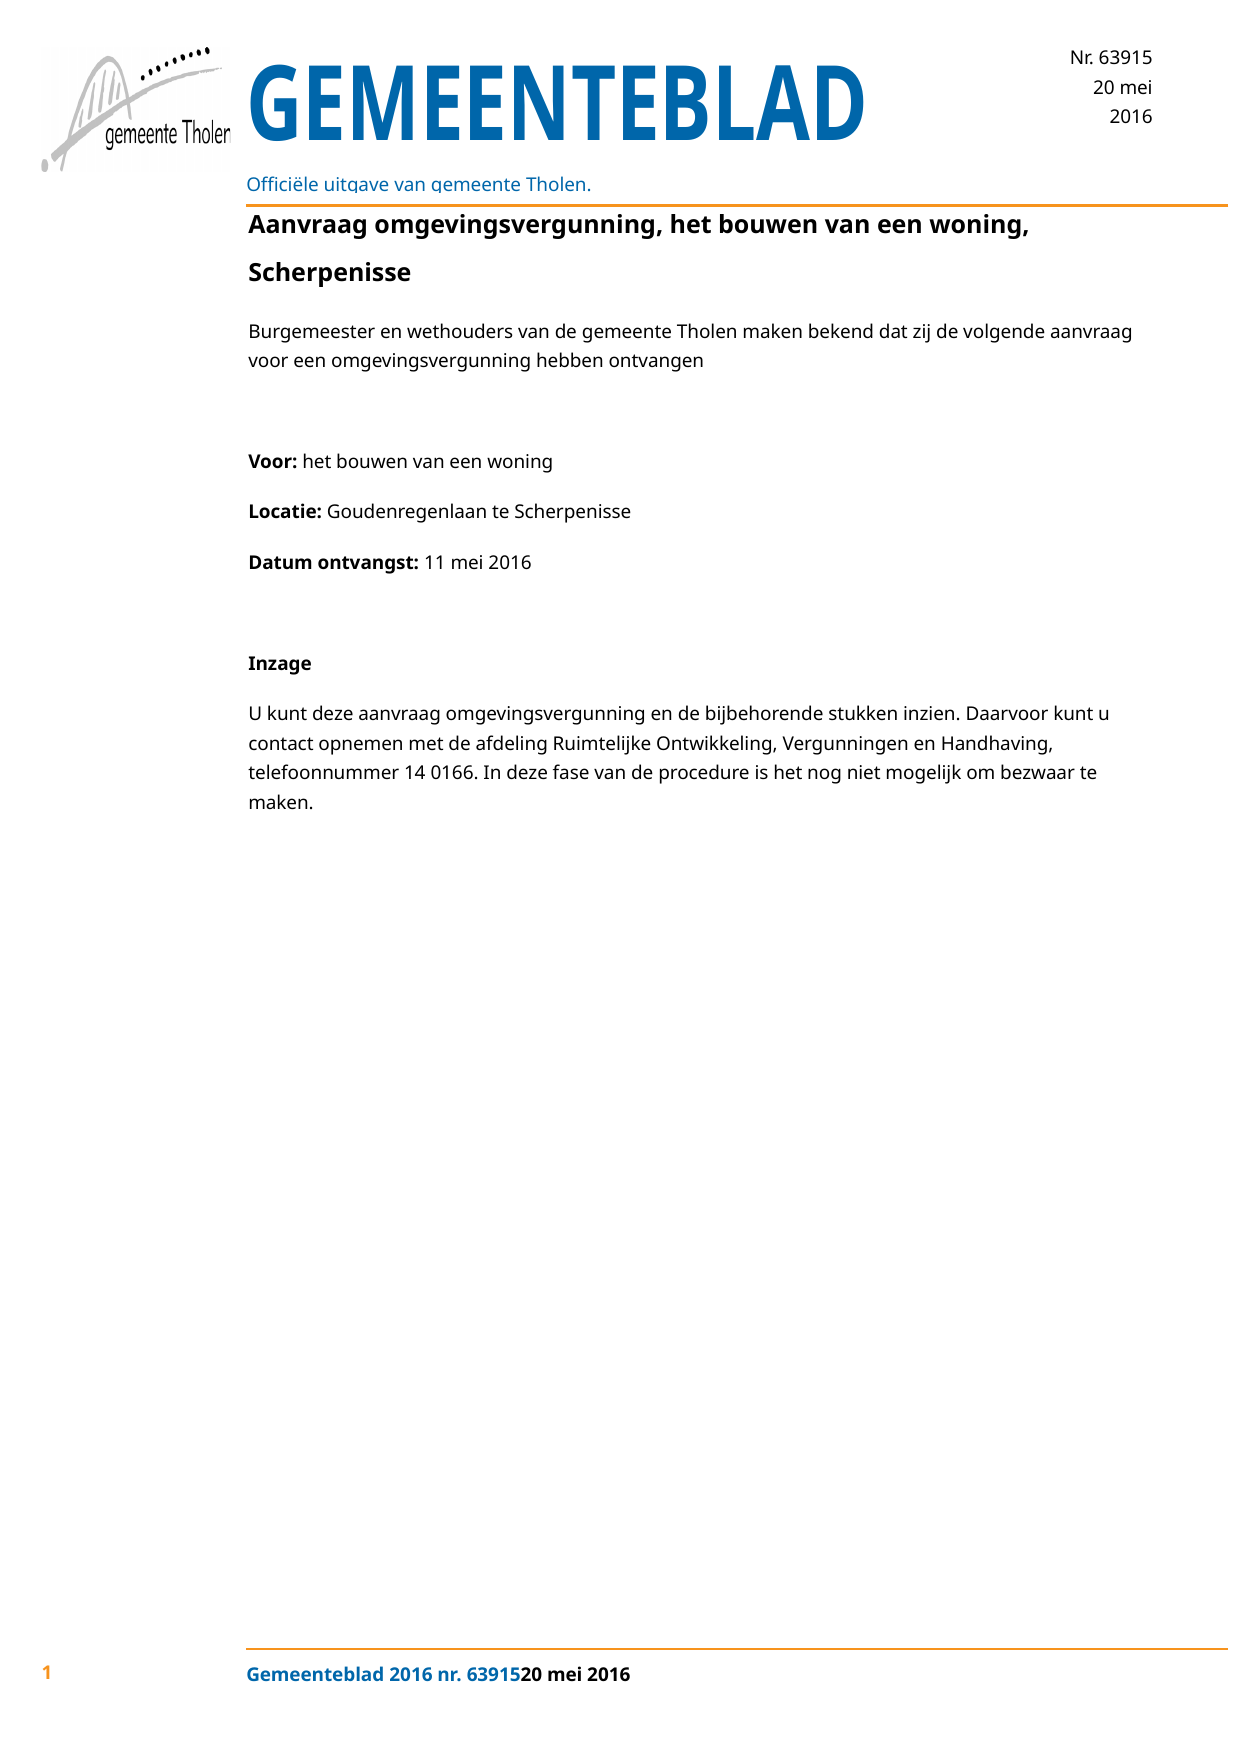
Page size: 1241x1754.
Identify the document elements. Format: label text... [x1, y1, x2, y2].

text Datum ontvangst: 11 mei 2016 [248, 549, 1152, 575]
text U kunt deze aanvraag omgevingsvergunning en de bijbehorende stukken inzien. Daarvoor kunt u contact opnemen met de afdeling Ruimtelijke Ontwikkeling, Vergunningen en Handhaving, telefoonnummer 14 0166. In deze fase van de procedure is het nog niet mogelijk om bezwaar te maken. [248, 700, 1152, 815]
text Voor: het bouwen van een woning [248, 448, 1152, 474]
text Inzage [248, 650, 1152, 676]
text Burgemeester en wethouders van de gemeente Tholen maken bekend dat zij de volgende aanvraag voor een omgevingsvergunning hebben ontvangen [248, 318, 1152, 373]
picture [41, 47, 231, 172]
text Aanvraag omgevingsvergunning, het bouwen van een woning, Scherpenisse [248, 207, 1152, 288]
text Locatie: Goudenregenlaan te Scherpenisse [248, 499, 1152, 524]
